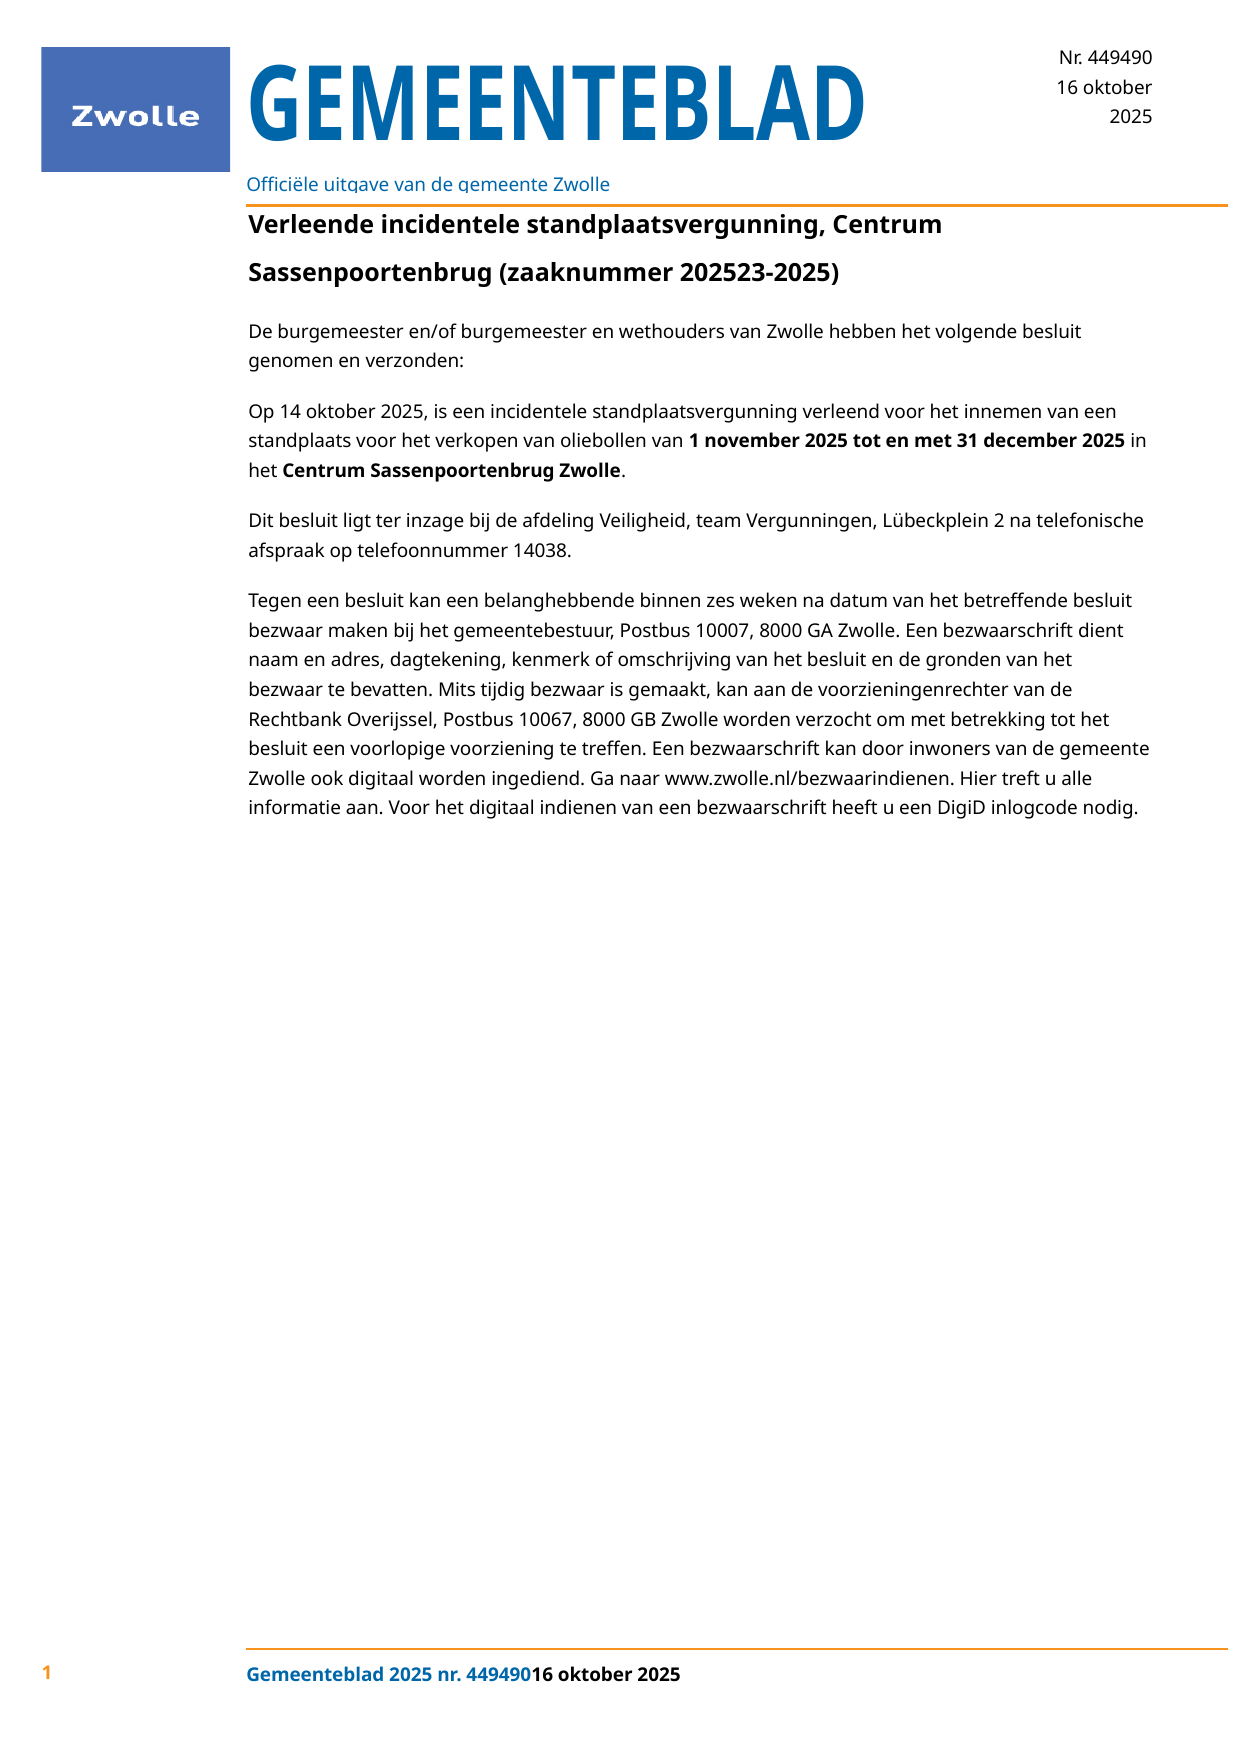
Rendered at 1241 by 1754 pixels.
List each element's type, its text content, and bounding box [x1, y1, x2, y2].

picture [41, 47, 231, 172]
text Tegen een besluit kan een belanghebbende binnen zes weken na datum van het betreffende besluit bezwaar maken bij het gemeentebestuur, Postbus 10007, 8000 GA Zwolle. Een bezwaarschrift dient naam en adres, dagtekening, kenmerk of omschrijving van het besluit en de gronden van het bezwaar te bevatten. Mits tijdig bezwaar is gemaakt, kan aan de voorzieningenrechter van de Rechtbank Overijssel, Postbus 10067, 8000 GB Zwolle worden verzocht om met betrekking tot het besluit een voorlopige voorziening te treffen. Een bezwaarschrift kan door inwoners van de gemeente Zwolle ook digitaal worden ingediend. Ga naar www.zwolle.nl/bezwaarindienen. Hier treft u alle informatie aan. Voor het digitaal indienen van een bezwaarschrift heeft u een DigiD inlogcode nodig. [248, 587, 1152, 820]
text Dit besluit ligt ter inzage bij de afdeling Veiligheid, team Vergunningen, Lübeckplein 2 na telefonische afspraak op telefoonnummer 14038. [248, 507, 1152, 563]
text Verleende incidentele standplaatsvergunning, Centrum Sassenpoortenbrug (zaaknummer 202523-2025) [248, 207, 1152, 288]
text Op 14 oktober 2025, is een incidentele standplaatsvergunning verleend voor het innemen van een standplaats voor het verkopen van oliebollen van 1 november 2025 tot en met 31 december 2025 in het Centrum Sassenpoortenbrug Zwolle. [248, 398, 1152, 483]
text De burgemeester en/of burgemeester en wethouders van Zwolle hebben het volgende besluit genomen en verzonden: [248, 318, 1152, 373]
